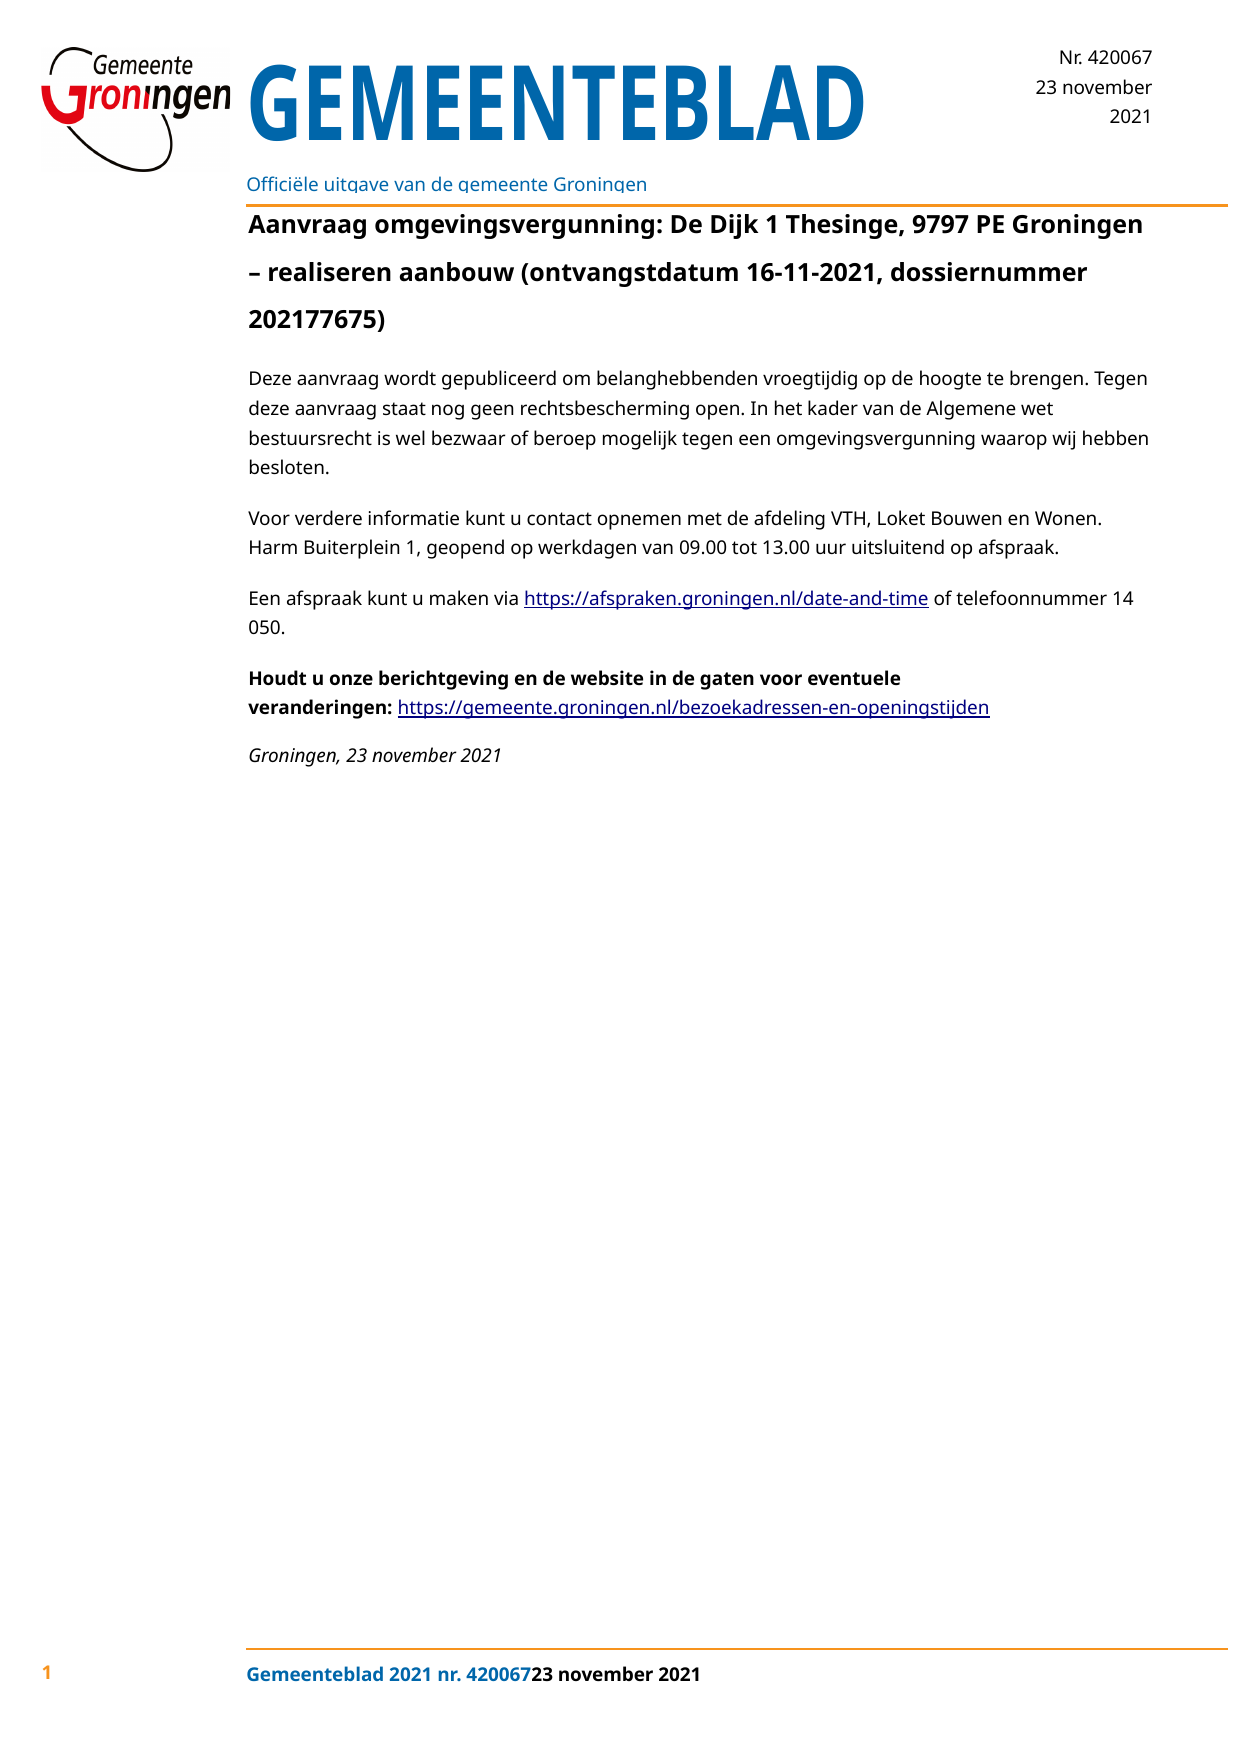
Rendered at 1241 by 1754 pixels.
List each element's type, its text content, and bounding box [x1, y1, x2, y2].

text Een afspraak kunt u maken via https://afspraken.groningen.nl/date-and-time of telefoonnummer 14 050. [248, 585, 1152, 640]
text Aanvraag omgevingsvergunning: De Dijk 1 Thesinge, 9797 PE Groningen – realiseren aanbouw (ontvangstdatum 16-11-2021, dossiernummer 202177675) [248, 207, 1152, 336]
text Groningen, 23 november 2021 [248, 742, 1152, 768]
text Deze aanvraag wordt gepubliceerd om belanghebbenden vroegtijdig op de hoogte te brengen. Tegen deze aanvraag staat nog geen rechtsbescherming open. In het kader van de Algemene wet bestuursrecht is wel bezwaar of beroep mogelijk tegen een omgevingsvergunning waarop wij hebben besloten. [248, 366, 1152, 480]
picture [41, 47, 231, 172]
text Voor verdere informatie kunt u contact opnemen met de afdeling VTH, Loket Bouwen en Wonen. Harm Buiterplein 1, geopend op werkdagen van 09.00 tot 13.00 uur uitsluitend op afspraak. [248, 505, 1152, 560]
text Houdt u onze berichtgeving en de website in de gaten voor eventuele veranderingen: https://gemeente.groningen.nl/bezoekadressen-en-openingstijden [248, 665, 1152, 720]
